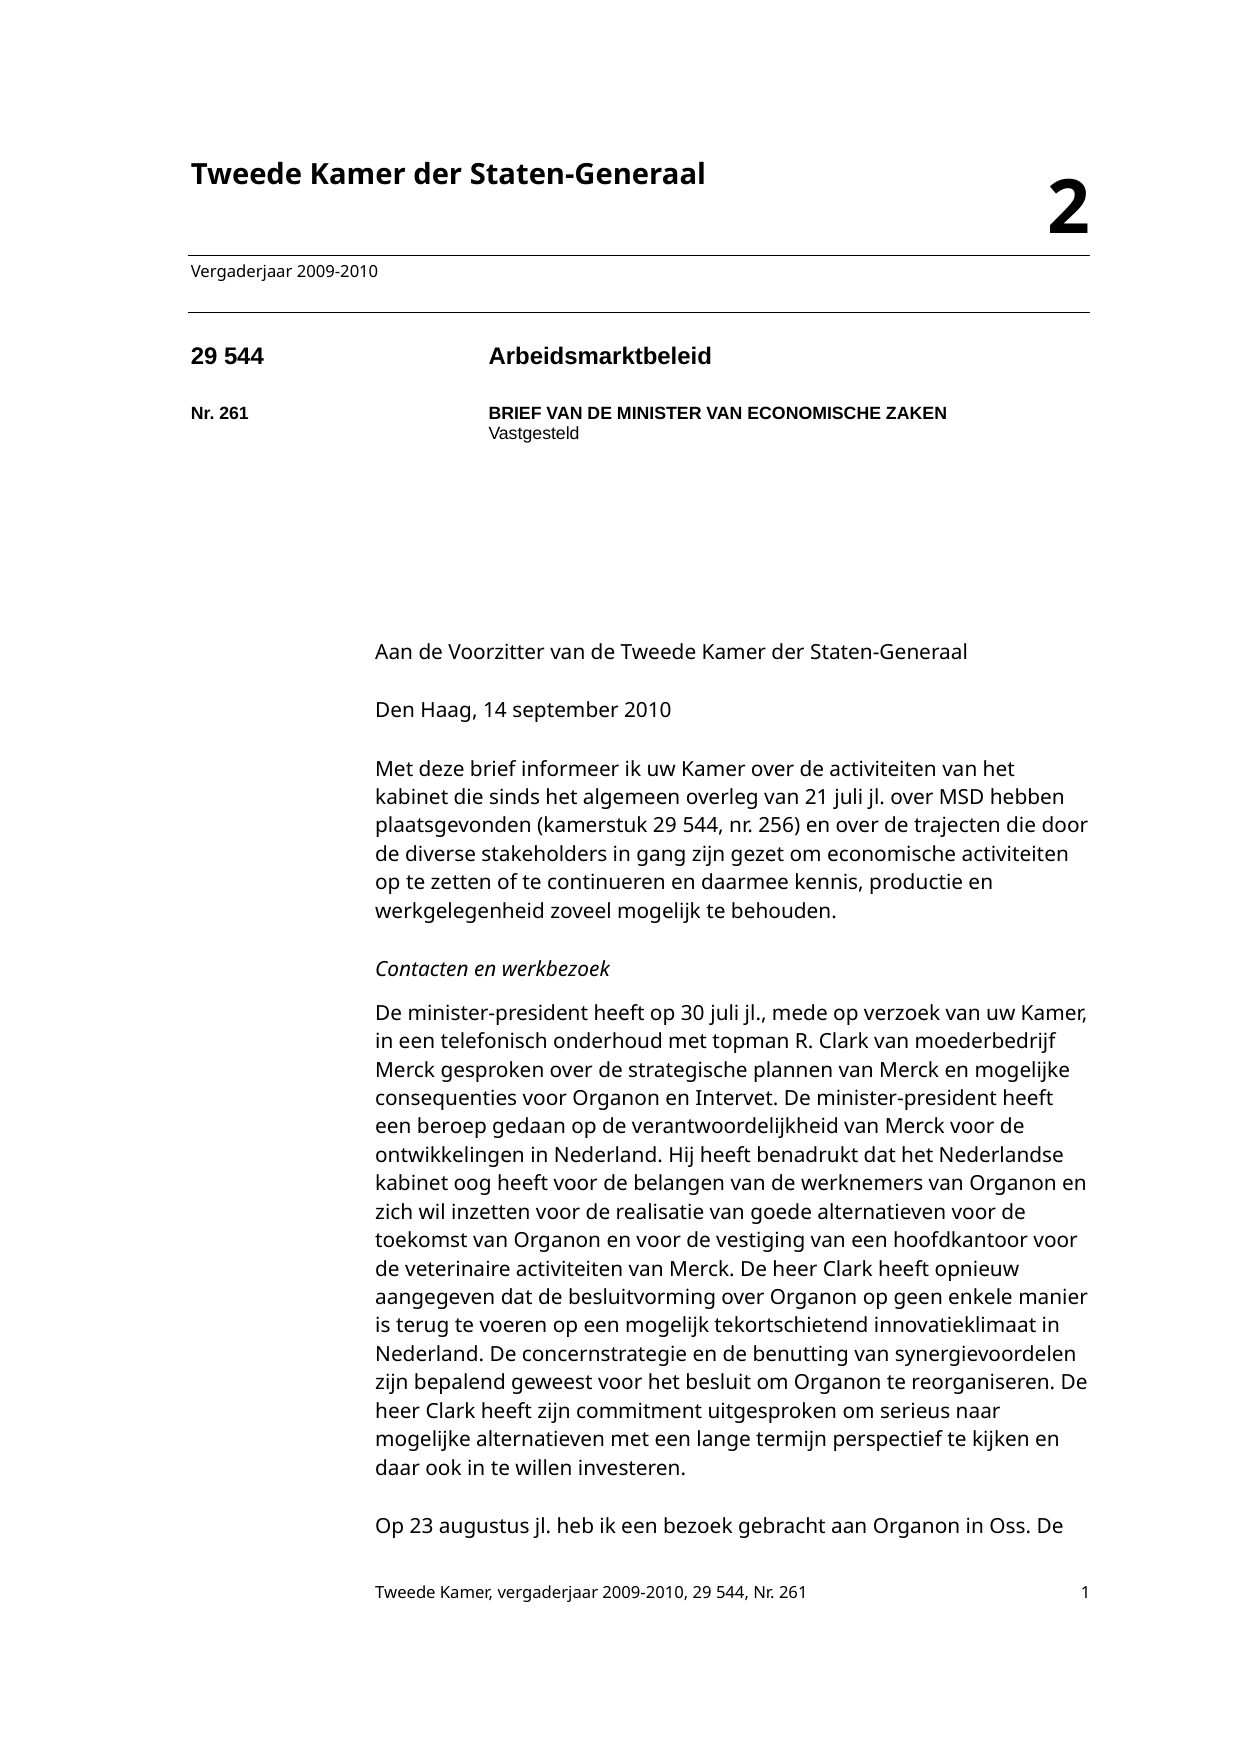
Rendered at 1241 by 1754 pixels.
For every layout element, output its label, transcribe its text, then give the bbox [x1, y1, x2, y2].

table_cell BRIEF VAN DE MINISTER VAN ECONOMISCHE ZAKEN Vastgesteld [485, 399, 1090, 518]
text De minister-president heeft op 30 juli jl., mede op verzoek van uw Kamer, in een telefonisch onderhoud met topman R. Clark van moederbedrijf Merck gesproken over de strategische plannen van Merck en mogelijke consequenties voor Organon en Intervet. De minister-president heeft een beroep gedaan op de verantwoordelijkheid van Merck voor de ontwikkelingen in Nederland. Hij heeft benadrukt dat het Nederlandse kabinet oog heeft voor de belangen van de werknemers van Organon en zich wil inzetten voor de realisatie van goede alternatieven voor de toekomst van Organon en voor de vestiging van een hoofdkantoor voor de veterinaire activiteiten van Merck. De heer Clark heeft opnieuw aangegeven dat de besluitvorming over Organon op geen enkele manier is terug te voeren op een mogelijk tekortschietend innovatieklimaat in Nederland. De concernstrategie en de benutting van synergievoordelen zijn bepalend geweest voor het besluit om Organon te reorganiseren. De heer Clark heeft zijn commitment uitgesproken om serieus naar mogelijke alternatieven met een lange termijn perspectief te kijken en daar ook in te willen investeren. [375, 998, 1090, 1481]
table_header Tweede Kamer der Staten-Generaal [188, 150, 909, 255]
text Aan de Voorzitter van de Tweede Kamer der Staten-Generaal [375, 637, 1090, 665]
table_cell [188, 313, 485, 339]
table_header 2 [910, 150, 1090, 255]
text Op 23 augustus jl. heb ik een bezoek gebracht aan Organon in Oss. De [375, 1511, 1090, 1540]
table_cell Arbeidsmarktbeleid [485, 339, 1090, 399]
text Den Haag, 14 september 2010 [375, 695, 1090, 724]
text Contacten en werkbezoek [375, 954, 1090, 983]
table_cell 29 544 [188, 339, 485, 399]
text Met deze brief informeer ik uw Kamer over de activiteiten van het kabinet die sinds het algemeen overleg van 21 juli jl. over MSD hebben plaatsgevonden (kamerstuk 29 544, nr. 256) en over de trajecten die door de diverse stakeholders in gang zijn gezet om economische activiteiten op te zetten of te continueren en daarmee kennis, productie en werkgelegenheid zoveel mogelijk te behouden. [375, 754, 1090, 924]
table_cell Vergaderjaar 2009-2010 [188, 256, 485, 312]
table_cell [485, 256, 1090, 312]
table_cell [485, 313, 1090, 339]
table_cell Nr. 261 [188, 399, 485, 518]
